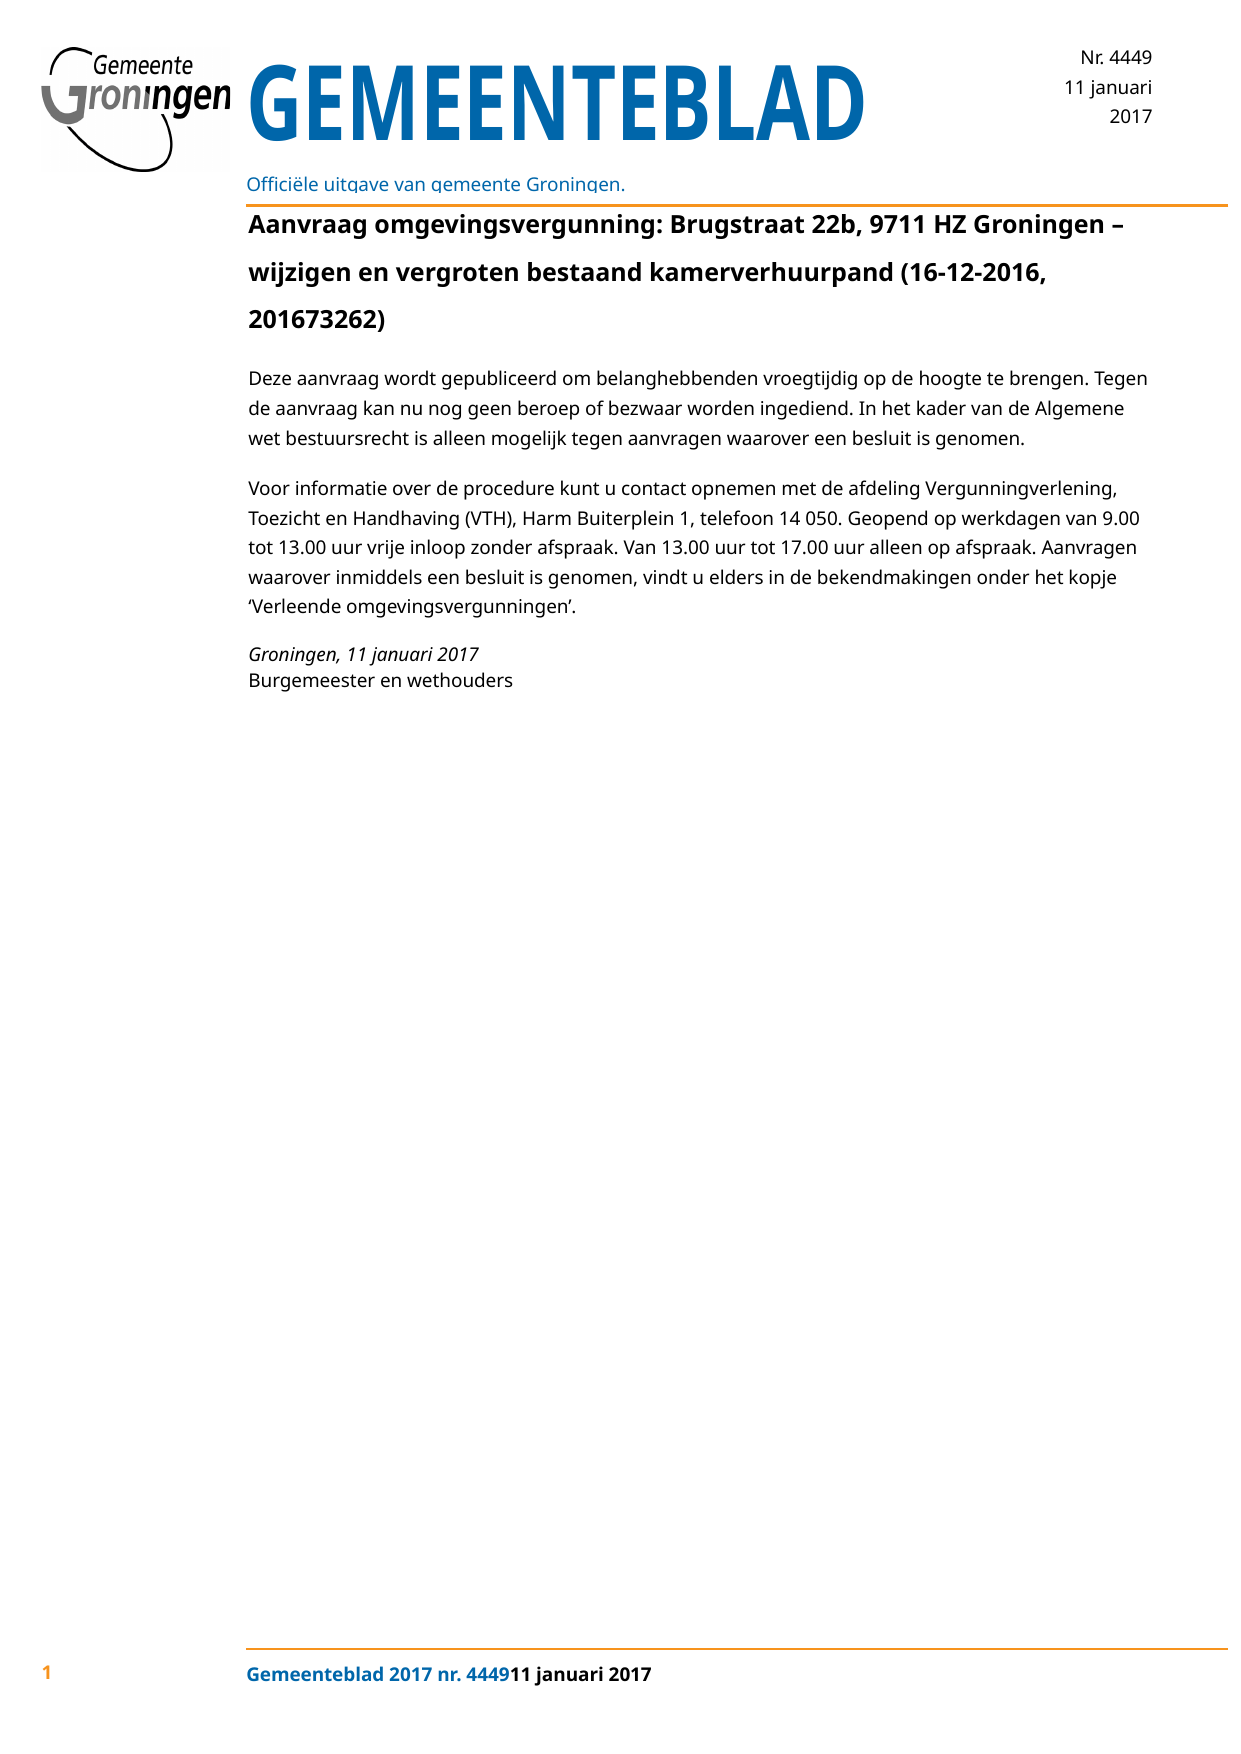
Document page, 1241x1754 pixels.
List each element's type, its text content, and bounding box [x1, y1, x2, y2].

text Voor informatie over de procedure kunt u contact opnemen met de afdeling Vergunningverlening, Toezicht en Handhaving (VTH), Harm Buiterplein 1, telefoon 14 050. Geopend op werkdagen van 9.00 tot 13.00 uur vrije inloop zonder afspraak. Van 13.00 uur tot 17.00 uur alleen op afspraak. Aanvragen waarover inmiddels een besluit is genomen, vindt u elders in de bekendmakingen onder het kopje ‘Verleende omgevingsvergunningen’. [248, 475, 1152, 619]
picture [41, 47, 231, 172]
text Aanvraag omgevingsvergunning: Brugstraat 22b, 9711 HZ Groningen – wijzigen en vergroten bestaand kamerverhuurpand (16-12-2016, 201673262) [248, 207, 1152, 336]
text Burgemeester en wethouders [248, 667, 1152, 693]
text Groningen, 11 januari 2017 [248, 641, 1152, 667]
text Deze aanvraag wordt gepubliceerd om belanghebbenden vroegtijdig op de hoogte te brengen. Tegen de aanvraag kan nu nog geen beroep of bezwaar worden ingediend. In het kader van de Algemene wet bestuursrecht is alleen mogelijk tegen aanvragen waarover een besluit is genomen. [248, 366, 1152, 450]
